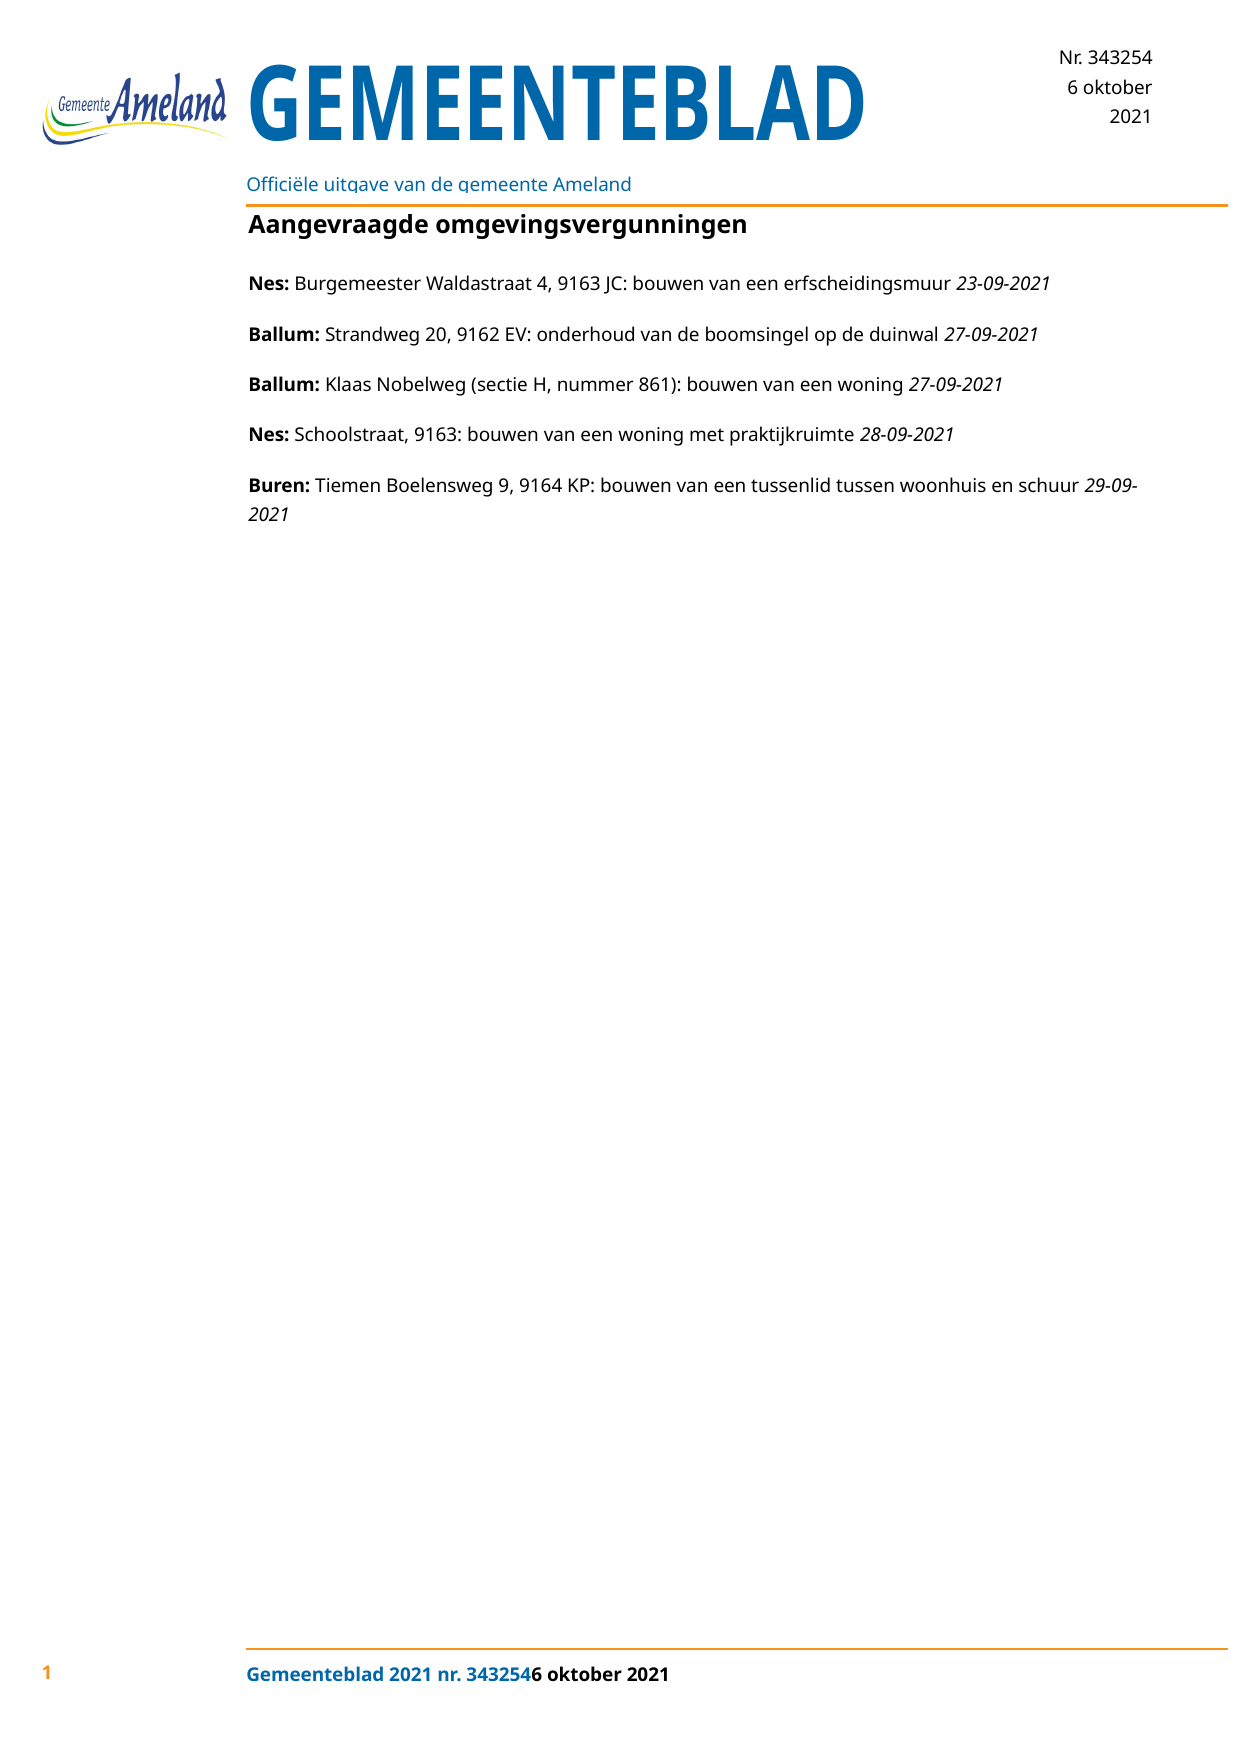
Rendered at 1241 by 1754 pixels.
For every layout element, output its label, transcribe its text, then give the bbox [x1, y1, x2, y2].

text Aangevraagde omgevingsvergunningen [248, 207, 1152, 241]
text Nes: Burgemeester Waldastraat 4, 9163 JC: bouwen van een erfscheidingsmuur 23-09-2021 [248, 270, 1152, 296]
text Nes: Schoolstraat, 9163: bouwen van een woning met praktijkruimte 28-09-2021 [248, 422, 1152, 447]
text Ballum: Strandweg 20, 9162 EV: onderhoud van de boomsingel op de duinwal 27-09-2021 [248, 321, 1152, 346]
text Ballum: Klaas Nobelweg (sectie H, nummer 861): bouwen van een woning 27-09-2021 [248, 371, 1152, 397]
text Buren: Tiemen Boelensweg 9, 9164 KP: bouwen van een tussenlid tussen woonhuis en schuur 29-09-2021 [248, 472, 1152, 527]
picture [41, 47, 231, 172]
